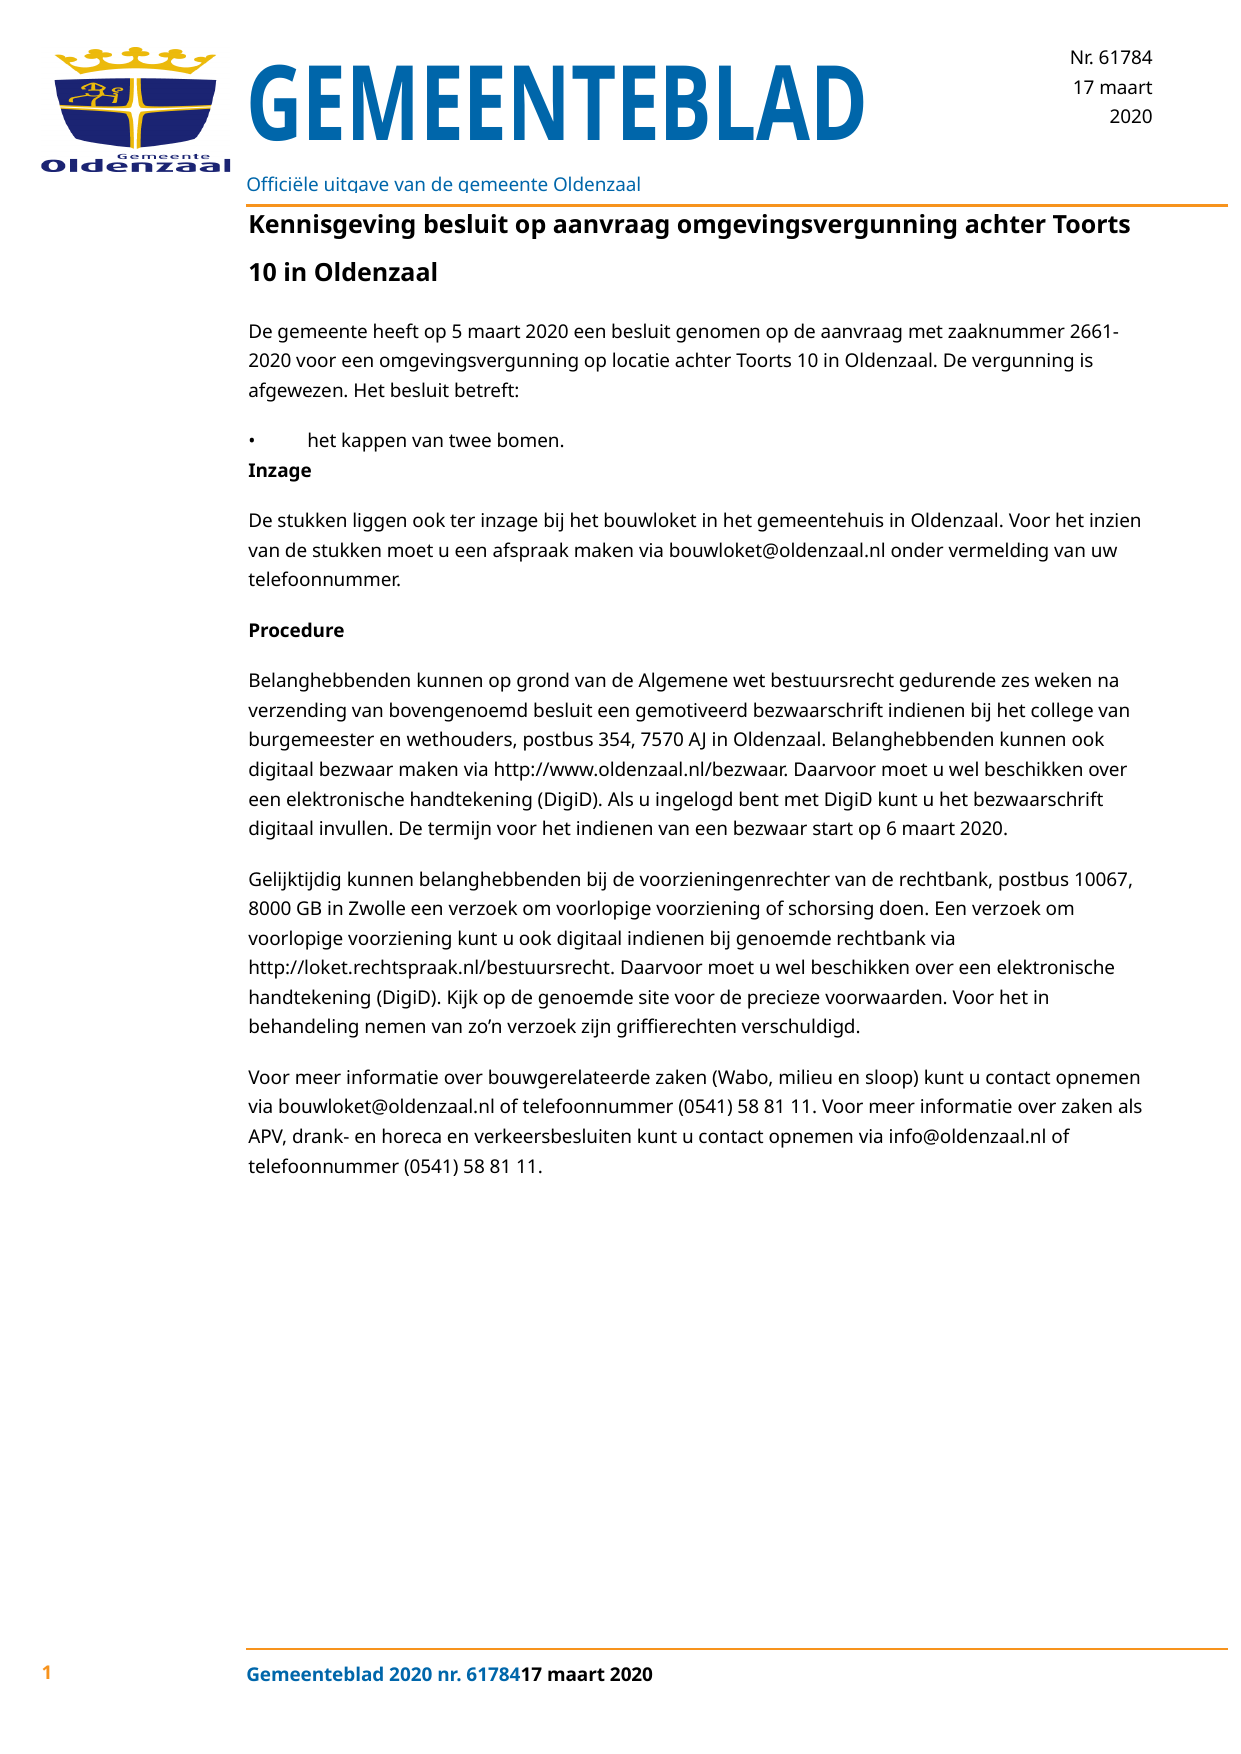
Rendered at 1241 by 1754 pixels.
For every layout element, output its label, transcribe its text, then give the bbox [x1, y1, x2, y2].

text De gemeente heeft op 5 maart 2020 een besluit genomen op de aanvraag met zaaknummer 2661-2020 voor een omgevingsvergunning op locatie achter Toorts 10 in Oldenzaal. De vergunning is afgewezen. Het besluit betreft: [248, 318, 1152, 403]
text Inzage [248, 457, 1152, 483]
text Gelijktijdig kunnen belanghebbenden bij de voorzieningenrechter van de rechtbank, postbus 10067, 8000 GB in Zwolle een verzoek om voorlopige voorziening of schorsing doen. Een verzoek om voorlopige voorziening kunt u ook digitaal indienen bij genoemde rechtbank via http://loket.rechtspraak.nl/bestuursrecht. Daarvoor moet u wel beschikken over een elektronische handtekening (DigiD). Kijk op de genoemde site voor de precieze voorwaarden. Voor het in behandeling nemen van zo’n verzoek zijn griffierechten verschuldigd. [248, 866, 1152, 1039]
list het kappen van twee bomen. [248, 427, 1152, 453]
picture [41, 47, 231, 172]
text Kennisgeving besluit op aanvraag omgevingsvergunning achter Toorts 10 in Oldenzaal [248, 207, 1152, 288]
text Voor meer informatie over bouwgerelateerde zaken (Wabo, milieu en sloop) kunt u contact opnemen via bouwloket@oldenzaal.nl of telefoonnummer (0541) 58 81 11. Voor meer informatie over zaken als APV, drank- en horeca en verkeersbesluiten kunt u contact opnemen via info@oldenzaal.nl of telefoonnummer (0541) 58 81 11. [248, 1064, 1152, 1179]
text Belanghebbenden kunnen op grond van de Algemene wet bestuursrecht gedurende zes weken na verzending van bovengenoemd besluit een gemotiveerd bezwaarschrift indienen bij het college van burgemeester en wethouders, postbus 354, 7570 AJ in Oldenzaal. Belanghebbenden kunnen ook digitaal bezwaar maken via http://www.oldenzaal.nl/bezwaar. Daarvoor moet u wel beschikken over een elektronische handtekening (DigiD). Als u ingelogd bent met DigiD kunt u het bezwaarschrift digitaal invullen. De termijn voor het indienen van een bezwaar start op 6 maart 2020. [248, 667, 1152, 841]
text Procedure [248, 617, 1152, 643]
text De stukken liggen ook ter inzage bij het bouwloket in het gemeentehuis in Oldenzaal. Voor het inzien van de stukken moet u een afspraak maken via bouwloket@oldenzaal.nl onder vermelding van uw telefoonnummer. [248, 507, 1152, 592]
